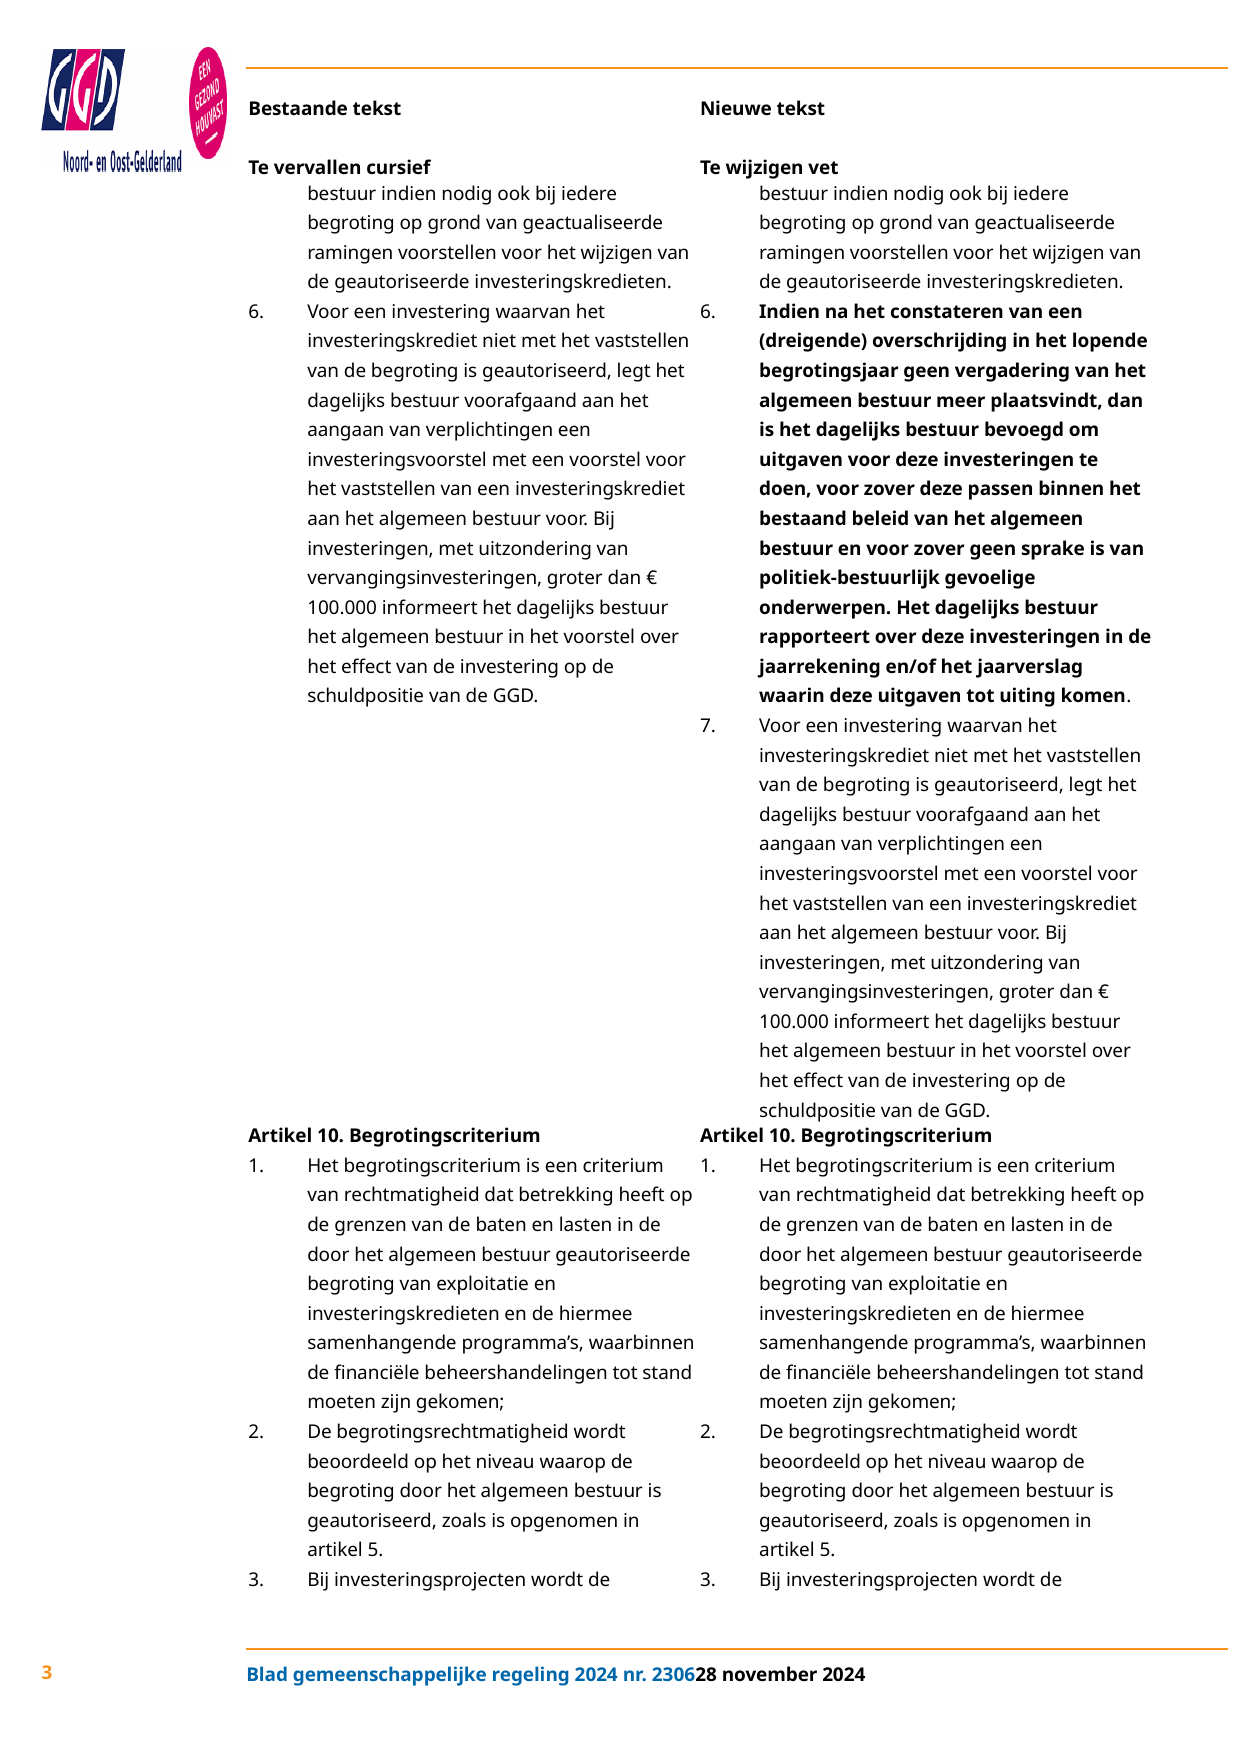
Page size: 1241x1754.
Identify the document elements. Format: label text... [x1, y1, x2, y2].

table_cell Artikel 10. Begrotingscriterium Het begrotingscriterium is een criterium van rechtmatigheid dat betrekking heeft op de grenzen van de baten en lasten in de door het algemeen bestuur geautoriseerde begroting van exploitatie en investeringskredieten en de hiermee samenhangende programma’s, waarbinnen de financiële beheershandelingen tot stand moeten zijn gekomen; De begrotingsrechtmatigheid wordt beoordeeld op het niveau waarop de begroting door het algemeen bestuur is geautoriseerd, zoals is opgenomen in artikel 5. Bij investeringsprojecten wordt de [700, 1123, 1152, 1592]
picture [41, 47, 231, 172]
table_cell bestuur indien nodig ook bij iedere begroting op grond van geactualiseerde ramingen voorstellen voor het wijzigen van de geautoriseerde investeringskredieten. Voor een investering waarvan het investeringskrediet niet met het vaststellen van de begroting is geautoriseerd, legt het dagelijks bestuur voorafgaand aan het aangaan van verplichtingen een investeringsvoorstel met een voorstel voor het vaststellen van een investeringskrediet aan het algemeen bestuur voor. Bij investeringen, met uitzondering van vervangingsinvesteringen, groter dan € 100.000 informeert het dagelijks bestuur het algemeen bestuur in het voorstel over het effect van de investering op de schuldpositie van de GGD. [248, 180, 700, 1122]
table_cell Artikel 10. Begrotingscriterium Het begrotingscriterium is een criterium van rechtmatigheid dat betrekking heeft op de grenzen van de baten en lasten in de door het algemeen bestuur geautoriseerde begroting van exploitatie en investeringskredieten en de hiermee samenhangende programma’s, waarbinnen de financiële beheershandelingen tot stand moeten zijn gekomen; De begrotingsrechtmatigheid wordt beoordeeld op het niveau waarop de begroting door het algemeen bestuur is geautoriseerd, zoals is opgenomen in artikel 5. Bij investeringsprojecten wordt de [248, 1123, 700, 1592]
table_header Nieuwe tekst Te wijzigen vet [700, 95, 1152, 180]
table_cell bestuur indien nodig ook bij iedere begroting op grond van geactualiseerde ramingen voorstellen voor het wijzigen van de geautoriseerde investeringskredieten. Indien na het constateren van een (dreigende) overschrijding in het lopende begrotingsjaar geen vergadering van het algemeen bestuur meer plaatsvindt, dan is het dagelijks bestuur bevoegd om uitgaven voor deze investeringen te doen, voor zover deze passen binnen het bestaand beleid van het algemeen bestuur en voor zover geen sprake is van politiek-bestuurlijk gevoelige onderwerpen. Het dagelijks bestuur rapporteert over deze investeringen in de jaarrekening en/of het jaarverslag waarin deze uitgaven tot uiting komen. Voor een investering waarvan het investeringskrediet niet met het vaststellen van de begroting is geautoriseerd, legt het dagelijks bestuur voorafgaand aan het aangaan van verplichtingen een investeringsvoorstel met een voorstel voor het vaststellen van een investeringskrediet aan het algemeen bestuur voor. Bij investeringen, met uitzondering van vervangingsinvesteringen, groter dan € 100.000 informeert het dagelijks bestuur het algemeen bestuur in het voorstel over het effect van de investering op de schuldpositie van de GGD. [700, 180, 1152, 1122]
table_header Bestaande tekst Te vervallen cursief [248, 95, 700, 180]
